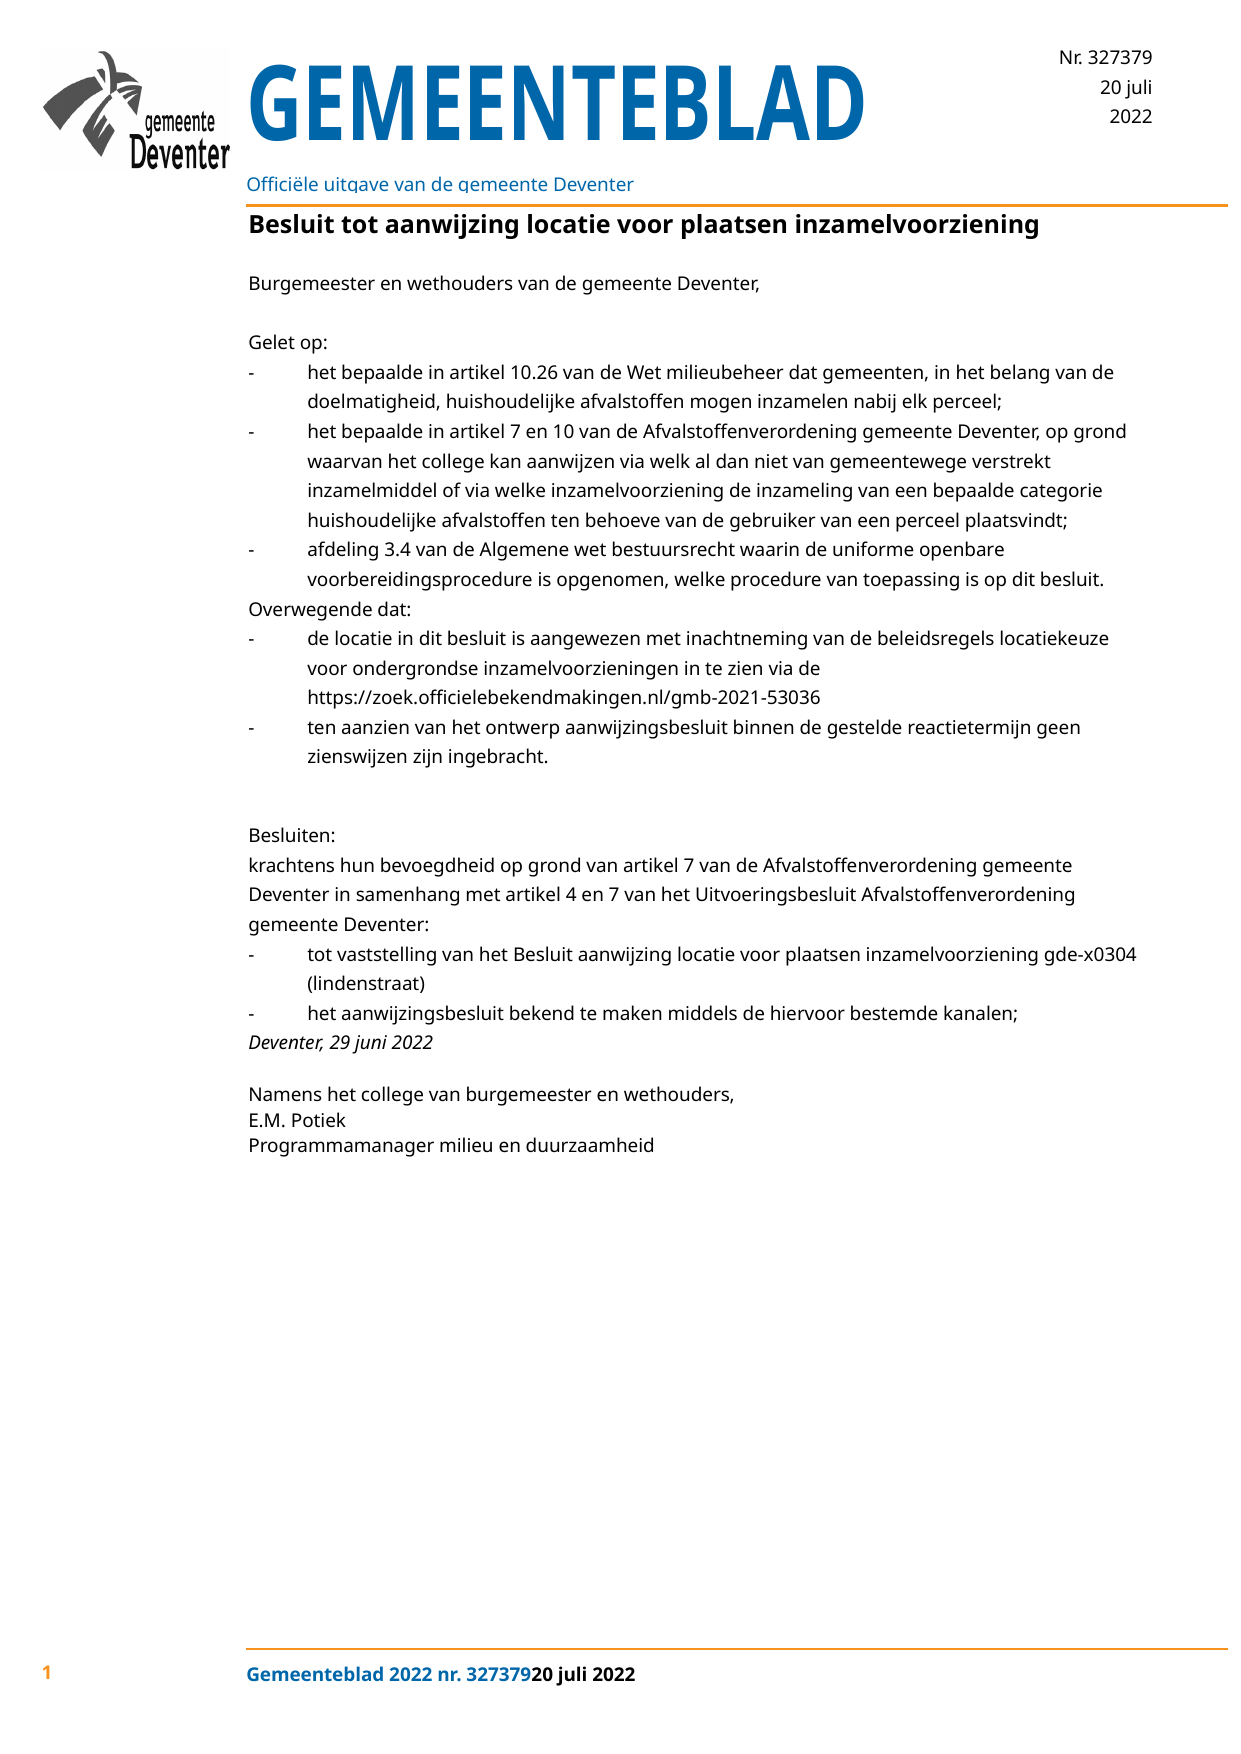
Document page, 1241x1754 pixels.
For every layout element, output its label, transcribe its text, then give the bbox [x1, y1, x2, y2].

text Gelet op: [248, 329, 1152, 355]
list tot vaststelling van het Besluit aanwijzing locatie voor plaatsen inzamelvoorziening gde-x0304 (lindenstraat) [248, 941, 1152, 996]
text Deventer, 29 juni 2022 [248, 1029, 1152, 1055]
picture [41, 47, 231, 172]
list het bepaalde in artikel 7 en 10 van de Afvalstoffenverordening gemeente Deventer, op grond waarvan het college kan aanwijzen via welk al dan niet van gemeentewege verstrekt inzamelmiddel of via welke inzamelvoorziening de inzameling van een bepaalde categorie huishoudelijke afvalstoffen ten behoeve van de gebruiker van een perceel plaatsvindt; [248, 418, 1152, 533]
text Namens het college van burgemeester en wethouders, [248, 1081, 1152, 1107]
text E.M. Potiek [248, 1107, 1152, 1132]
list afdeling 3.4 van de Algemene wet bestuursrecht waarin de uniforme openbare voorbereidingsprocedure is opgenomen, welke procedure van toepassing is op dit besluit. [248, 537, 1152, 592]
text Besluit tot aanwijzing locatie voor plaatsen inzamelvoorziening [248, 207, 1152, 241]
list het aanwijzingsbesluit bekend te maken middels de hiervoor bestemde kanalen; [248, 1000, 1152, 1026]
text krachtens hun bevoegdheid op grond van artikel 7 van de Afvalstoffenverordening gemeente Deventer in samenhang met artikel 4 en 7 van het Uitvoeringsbesluit Afvalstoffenverordening gemeente Deventer: [248, 852, 1152, 937]
list het bepaalde in artikel 10.26 van de Wet milieubeheer dat gemeenten, in het belang van de doelmatigheid, huishoudelijke afvalstoffen mogen inzamelen nabij elk perceel; [248, 359, 1152, 414]
text Besluiten: [248, 822, 1152, 848]
list de locatie in dit besluit is aangewezen met inachtneming van de beleidsregels locatiekeuze voor ondergrondse inzamelvoorzieningen in te zien via de https://zoek.officielebekendmakingen.nl/gmb-2021-53036 [248, 625, 1152, 710]
list ten aanzien van het ontwerp aanwijzingsbesluit binnen de gestelde reactietermijn geen zienswijzen zijn ingebracht. [248, 714, 1152, 769]
text Programmamanager milieu en duurzaamheid [248, 1132, 1152, 1158]
text Burgemeester en wethouders van de gemeente Deventer, [248, 270, 1152, 296]
text Overwegende dat: [248, 596, 1152, 621]
